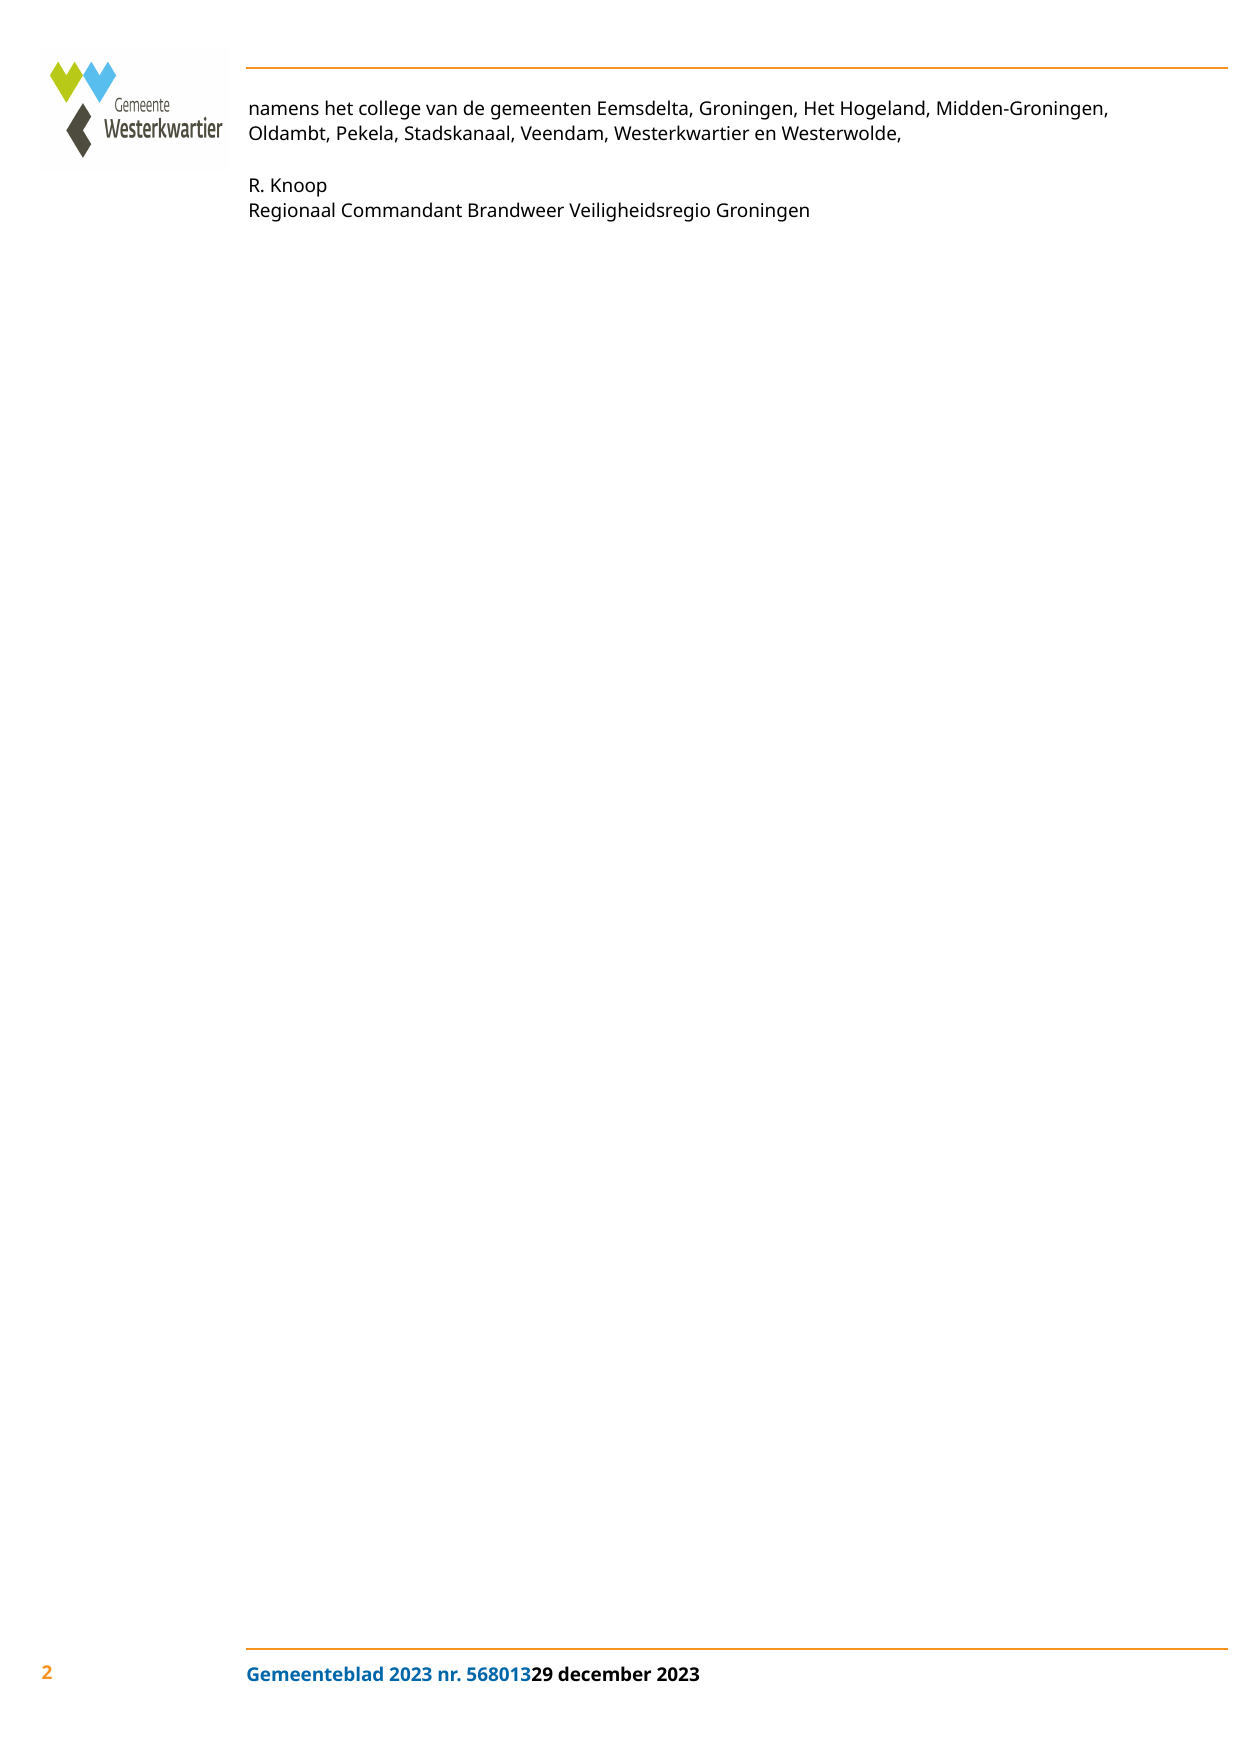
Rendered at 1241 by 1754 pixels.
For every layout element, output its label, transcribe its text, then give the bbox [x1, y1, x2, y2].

text namens het college van de gemeenten Eemsdelta, Groningen, Het Hogeland, Midden-Groningen, Oldambt, Pekela, Stadskanaal, Veendam, Westerkwartier en Westerwolde, [248, 95, 1152, 146]
text Regionaal Commandant Brandweer Veiligheidsregio Groningen [248, 198, 1152, 223]
picture [41, 47, 231, 172]
text R. Knoop [248, 172, 1152, 198]
